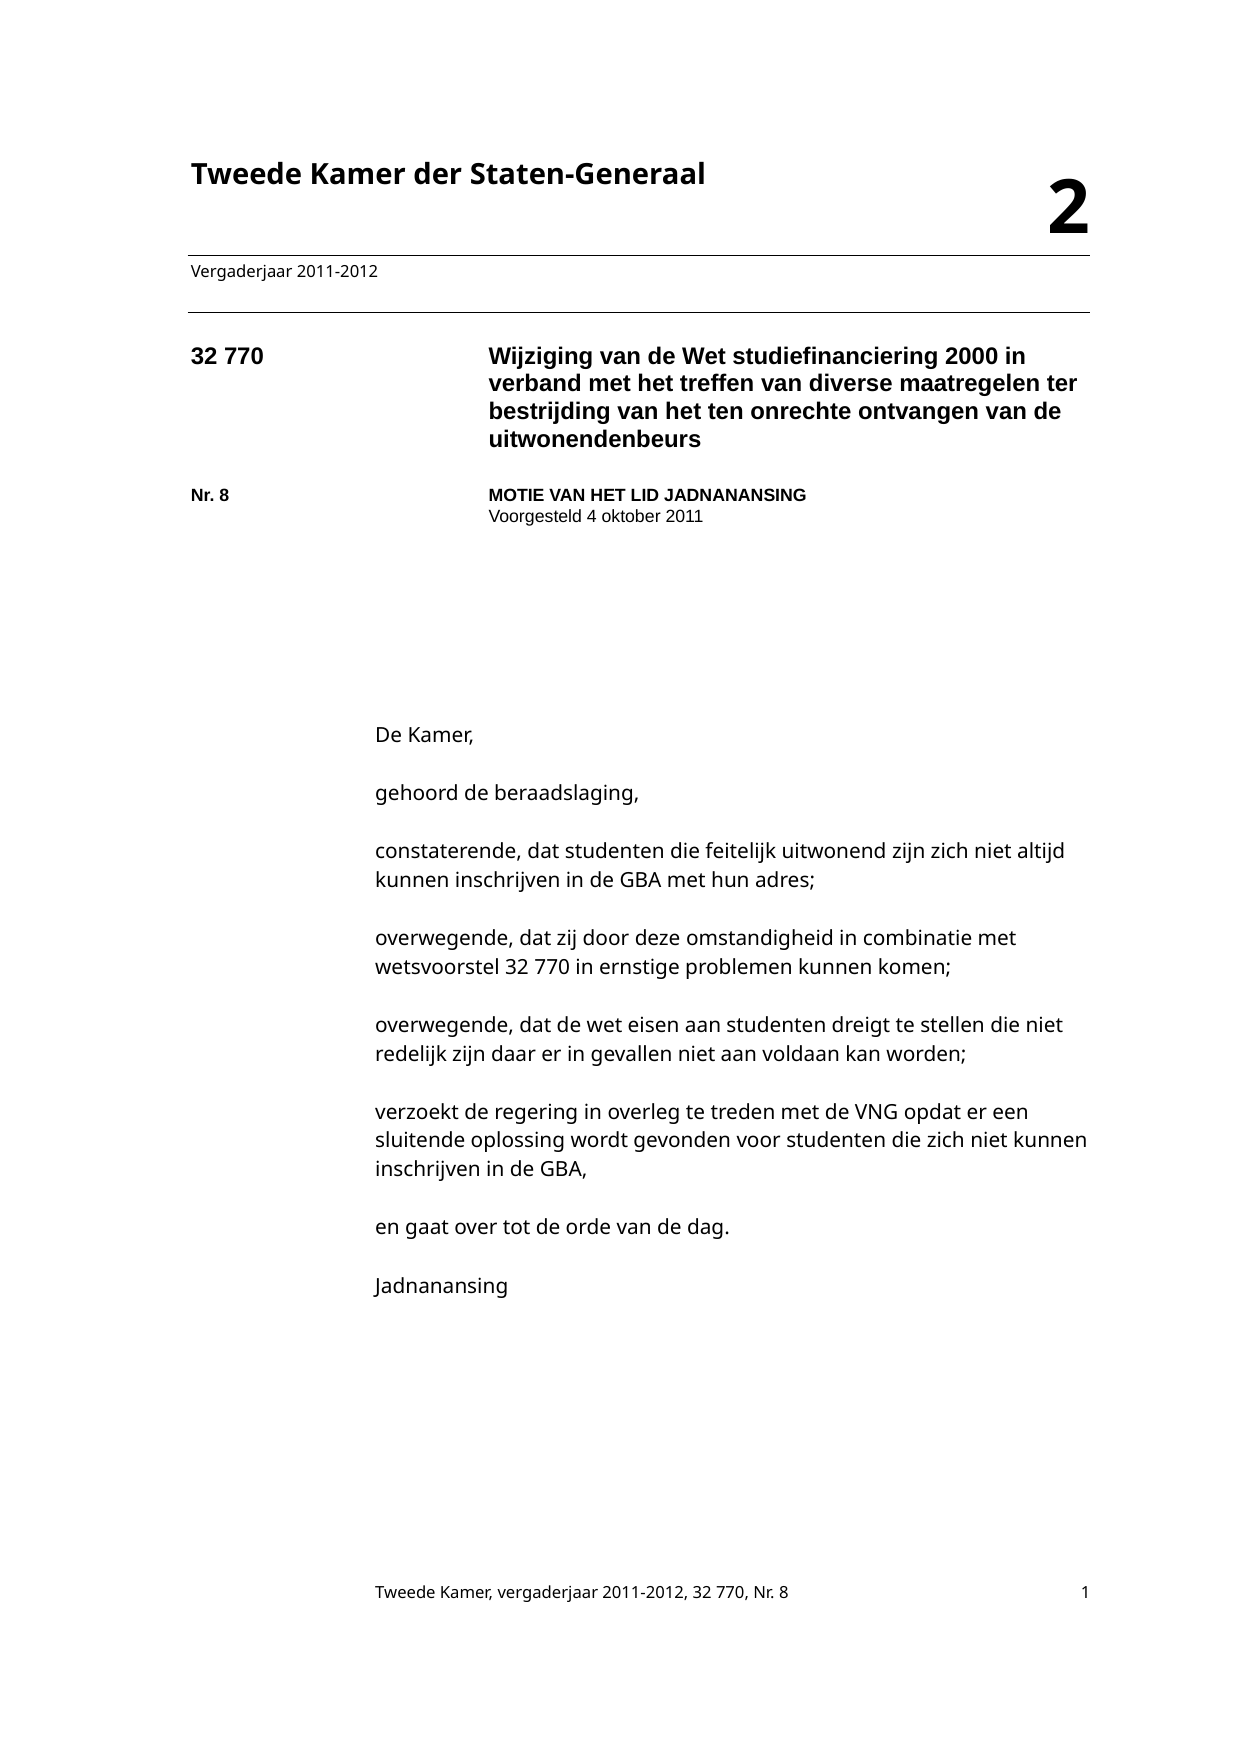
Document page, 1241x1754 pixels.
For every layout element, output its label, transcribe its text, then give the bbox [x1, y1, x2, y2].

table_cell Vergaderjaar 2011-2012 [188, 256, 485, 312]
table_header 2 [910, 150, 1090, 255]
text overwegende, dat de wet eisen aan studenten dreigt te stellen die niet redelijk zijn daar er in gevallen niet aan voldaan kan worden; [375, 1010, 1090, 1067]
text en gaat over tot de orde van de dag. [375, 1212, 1090, 1241]
table_cell [485, 256, 1090, 312]
table_cell 32 770 [188, 339, 485, 482]
table_cell MOTIE VAN HET LID JADNANANSING Voorgesteld 4 oktober 2011 [485, 482, 1090, 601]
text overwegende, dat zij door deze omstandigheid in combinatie met wetsvoorstel 32 770 in ernstige problemen kunnen komen; [375, 923, 1090, 980]
table_cell [188, 313, 485, 339]
table_cell [485, 313, 1090, 339]
text constaterende, dat studenten die feitelijk uitwonend zijn zich niet altijd kunnen inschrijven in de GBA met hun adres; [375, 837, 1090, 893]
text De Kamer, [375, 720, 1090, 748]
table_cell Nr. 8 [188, 482, 485, 601]
table_cell Wijziging van de Wet studiefinanciering 2000 in verband met het treffen van diverse maatregelen ter bestrijding van het ten onrechte ontvangen van de uitwonendenbeurs [485, 339, 1090, 482]
text Jadnanansing [375, 1271, 1090, 1299]
table_header Tweede Kamer der Staten-Generaal [188, 150, 909, 255]
text gehoord de beraadslaging, [375, 778, 1090, 807]
text verzoekt de regering in overleg te treden met de VNG opdat er een sluitende oplossing wordt gevonden voor studenten die zich niet kunnen inschrijven in de GBA, [375, 1097, 1090, 1182]
